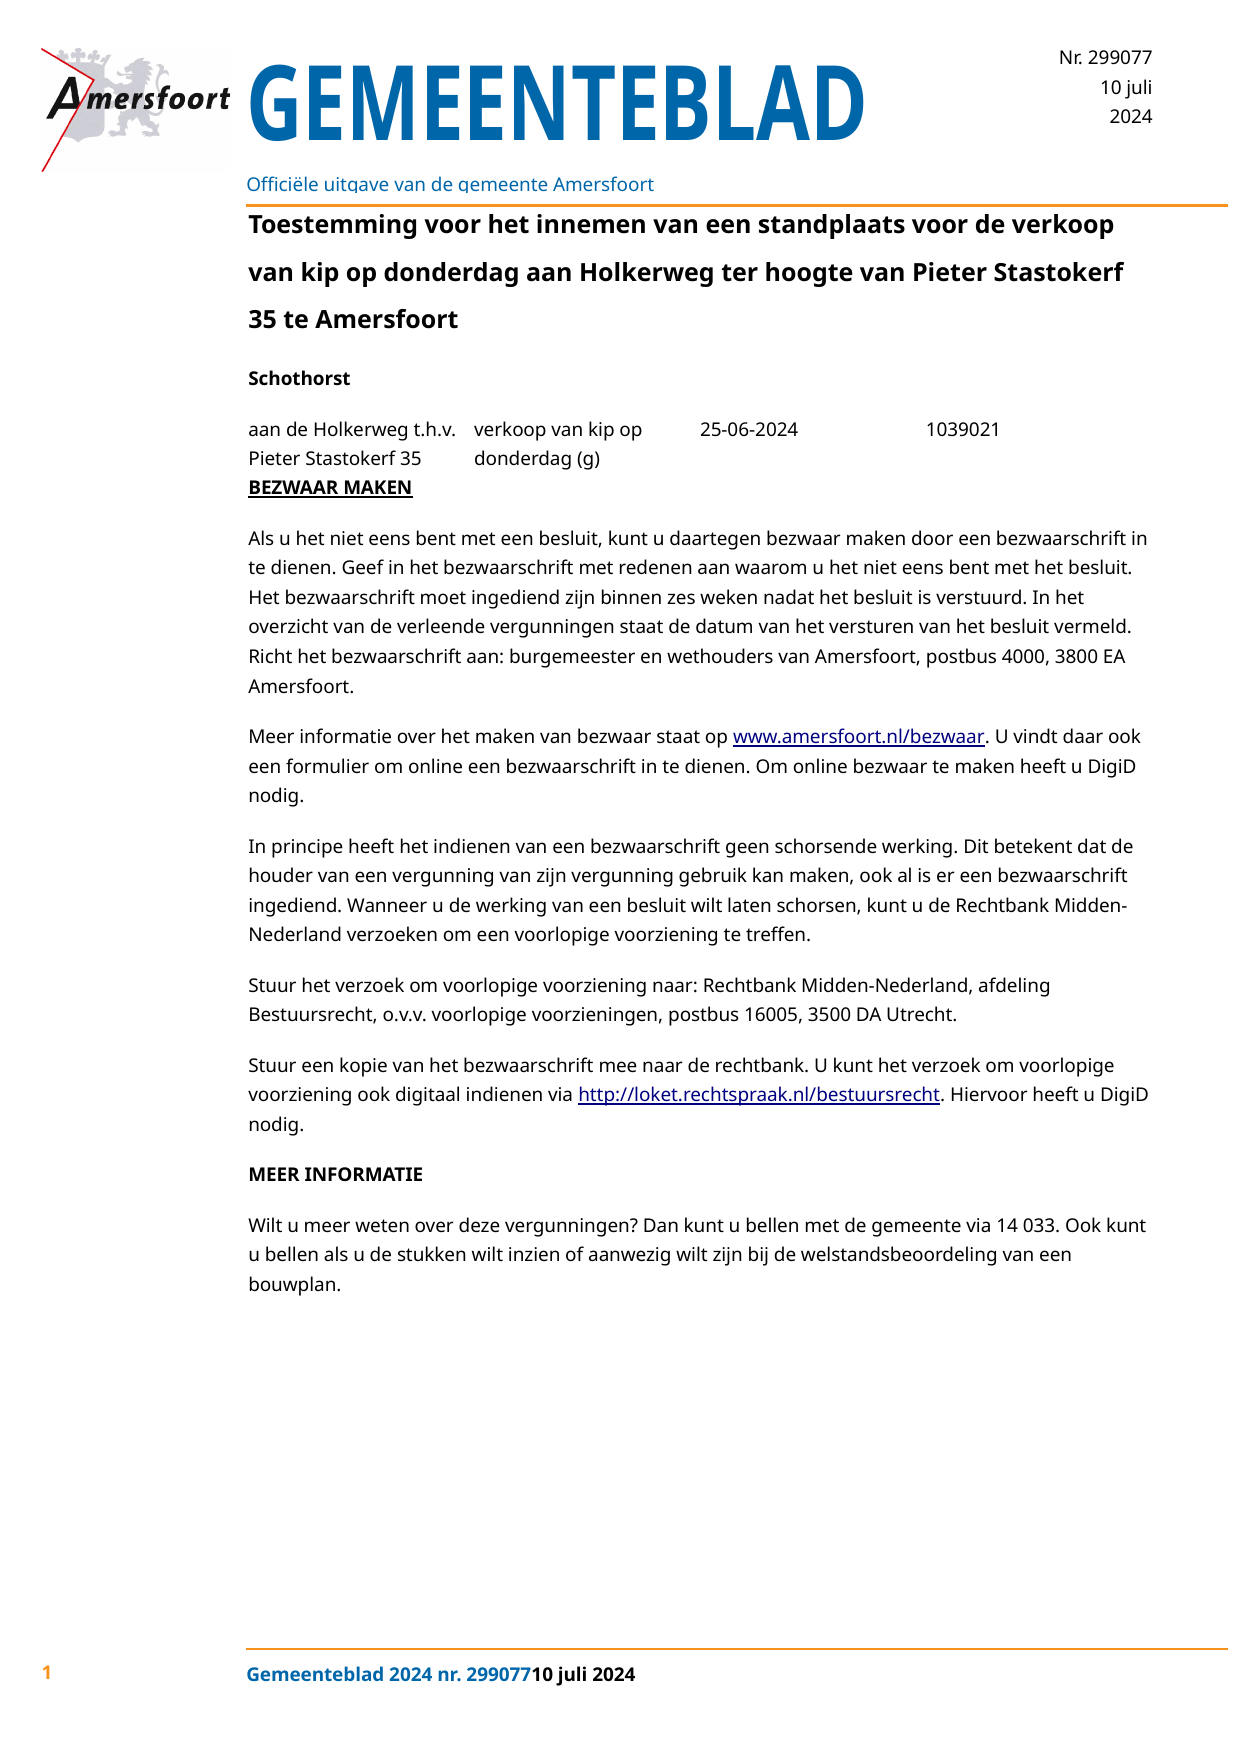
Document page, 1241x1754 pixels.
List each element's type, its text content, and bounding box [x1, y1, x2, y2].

table_header aan de Holkerweg t.h.v. Pieter Stastokerf 35 [248, 416, 474, 471]
text Toestemming voor het innemen van een standplaats voor de verkoop van kip op donderdag aan Holkerweg ter hoogte van Pieter Stastokerf 35 te Amersfoort [248, 207, 1152, 336]
picture [41, 47, 231, 172]
table_header 25-06-2024 [700, 416, 926, 471]
text Stuur het verzoek om voorlopige voorziening naar: Rechtbank Midden-Nederland, afdeling Bestuursrecht, o.v.v. voorlopige voorzieningen, postbus 16005, 3500 DA Utrecht. [248, 972, 1152, 1027]
text Als u het niet eens bent met een besluit, kunt u daartegen bezwaar maken door een bezwaarschrift in te dienen. Geef in het bezwaarschrift met redenen aan waarom u het niet eens bent met het besluit. Het bezwaarschrift moet ingediend zijn binnen zes weken nadat het besluit is verstuurd. In het overzicht van de verleende vergunningen staat de datum van het versturen van het besluit vermeld. Richt het bezwaarschrift aan: burgemeester en wethouders van Amersfoort, postbus 4000, 3800 EA Amersfoort. [248, 525, 1152, 699]
text Schothorst [248, 366, 1152, 391]
text Stuur een kopie van het bezwaarschrift mee naar de rechtbank. U kunt het verzoek om voorlopige voorziening ook digitaal indienen via http://loket.rechtspraak.nl/bestuursrecht. Hiervoor heeft u DigiD nodig. [248, 1052, 1152, 1137]
text MEER INFORMATIE [248, 1162, 1152, 1187]
text BEZWAAR MAKEN [248, 474, 1152, 500]
text Meer informatie over het maken van bezwaar staat op www.amersfoort.nl/bezwaar. U vindt daar ook een formulier om online een bezwaarschrift in te dienen. Om online bezwaar te maken heeft u DigiD nodig. [248, 723, 1152, 808]
text Wilt u meer weten over deze vergunningen? Dan kunt u bellen met de gemeente via 14 033. Ook kunt u bellen als u de stukken wilt inzien of aanwezig wilt zijn bij de welstandsbeoordeling van een bouwplan. [248, 1212, 1152, 1297]
table_header 1039021 [926, 416, 1152, 471]
text In principe heeft het indienen van een bezwaarschrift geen schorsende werking. Dit betekent dat de houder van een vergunning van zijn vergunning gebruik kan maken, ook al is er een bezwaarschrift ingediend. Wanneer u de werking van een besluit wilt laten schorsen, kunt u de Rechtbank Midden-Nederland verzoeken om een voorlopige voorziening te treffen. [248, 833, 1152, 947]
table_header verkoop van kip op donderdag (g) [474, 416, 700, 471]
